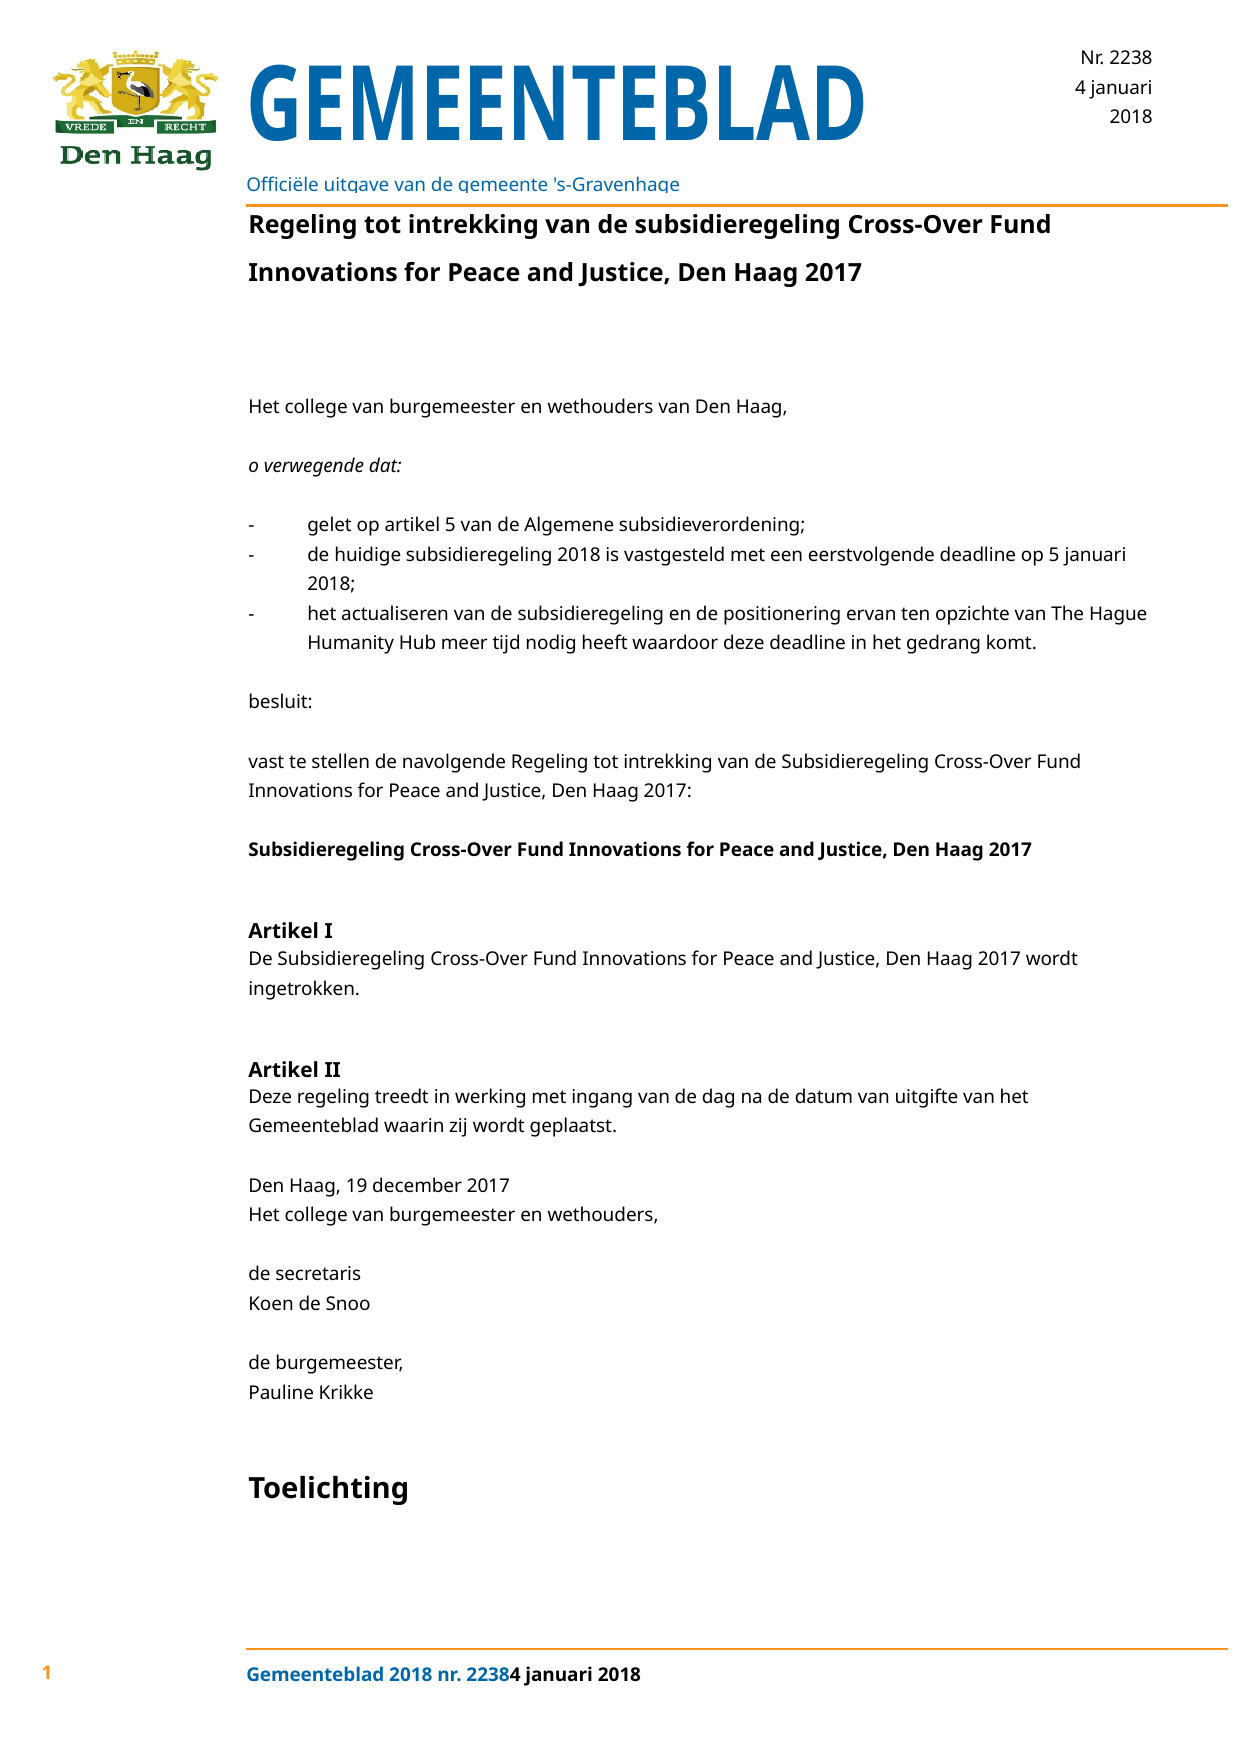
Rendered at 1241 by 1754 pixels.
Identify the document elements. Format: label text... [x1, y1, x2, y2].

list de huidige subsidieregeling 2018 is vastgesteld met een eerstvolgende deadline op 5 januari 2018; [248, 541, 1152, 596]
text Subsidieregeling Cross-Over Fund Innovations for Peace and Justice, Den Haag 2017 [248, 837, 1152, 862]
text besluit: [248, 689, 1152, 714]
text de burgemeester, [248, 1349, 1152, 1375]
text Regeling tot intrekking van de subsidieregeling Cross-Over Fund Innovations for Peace and Justice, Den Haag 2017 [248, 207, 1152, 288]
list het actualiseren van de subsidieregeling en de positionering ervan ten opzichte van The Hague Humanity Hub meer tijd nodig heeft waardoor deze deadline in het gedrang komt. [248, 600, 1152, 655]
text de secretaris [248, 1261, 1152, 1286]
text o verwegende dat: [248, 452, 1152, 478]
text vast te stellen de navolgende Regeling tot intrekking van de Subsidieregeling Cross-Over Fund Innovations for Peace and Justice, Den Haag 2017: [248, 748, 1152, 803]
text Het college van burgemeester en wethouders van Den Haag, [248, 393, 1152, 419]
text Het college van burgemeester en wethouders, [248, 1201, 1152, 1227]
text Artikel I [248, 917, 1152, 945]
text Deze regeling treedt in werking met ingang van de dag na de datum van uitgifte van het Gemeenteblad waarin zij wordt geplaatst. [248, 1083, 1152, 1138]
list gelet op artikel 5 van de Algemene subsidieverordening; [248, 511, 1152, 537]
picture [41, 47, 231, 172]
text Den Haag, 19 december 2017 [248, 1172, 1152, 1198]
text Artikel II [248, 1055, 1152, 1083]
text De Subsidieregeling Cross-Over Fund Innovations for Peace and Justice, Den Haag 2017 wordt ingetrokken. [248, 945, 1152, 1000]
text Koen de Snoo [248, 1290, 1152, 1316]
text Toelichting [248, 1468, 1152, 1507]
text Pauline Krikke [248, 1379, 1152, 1405]
